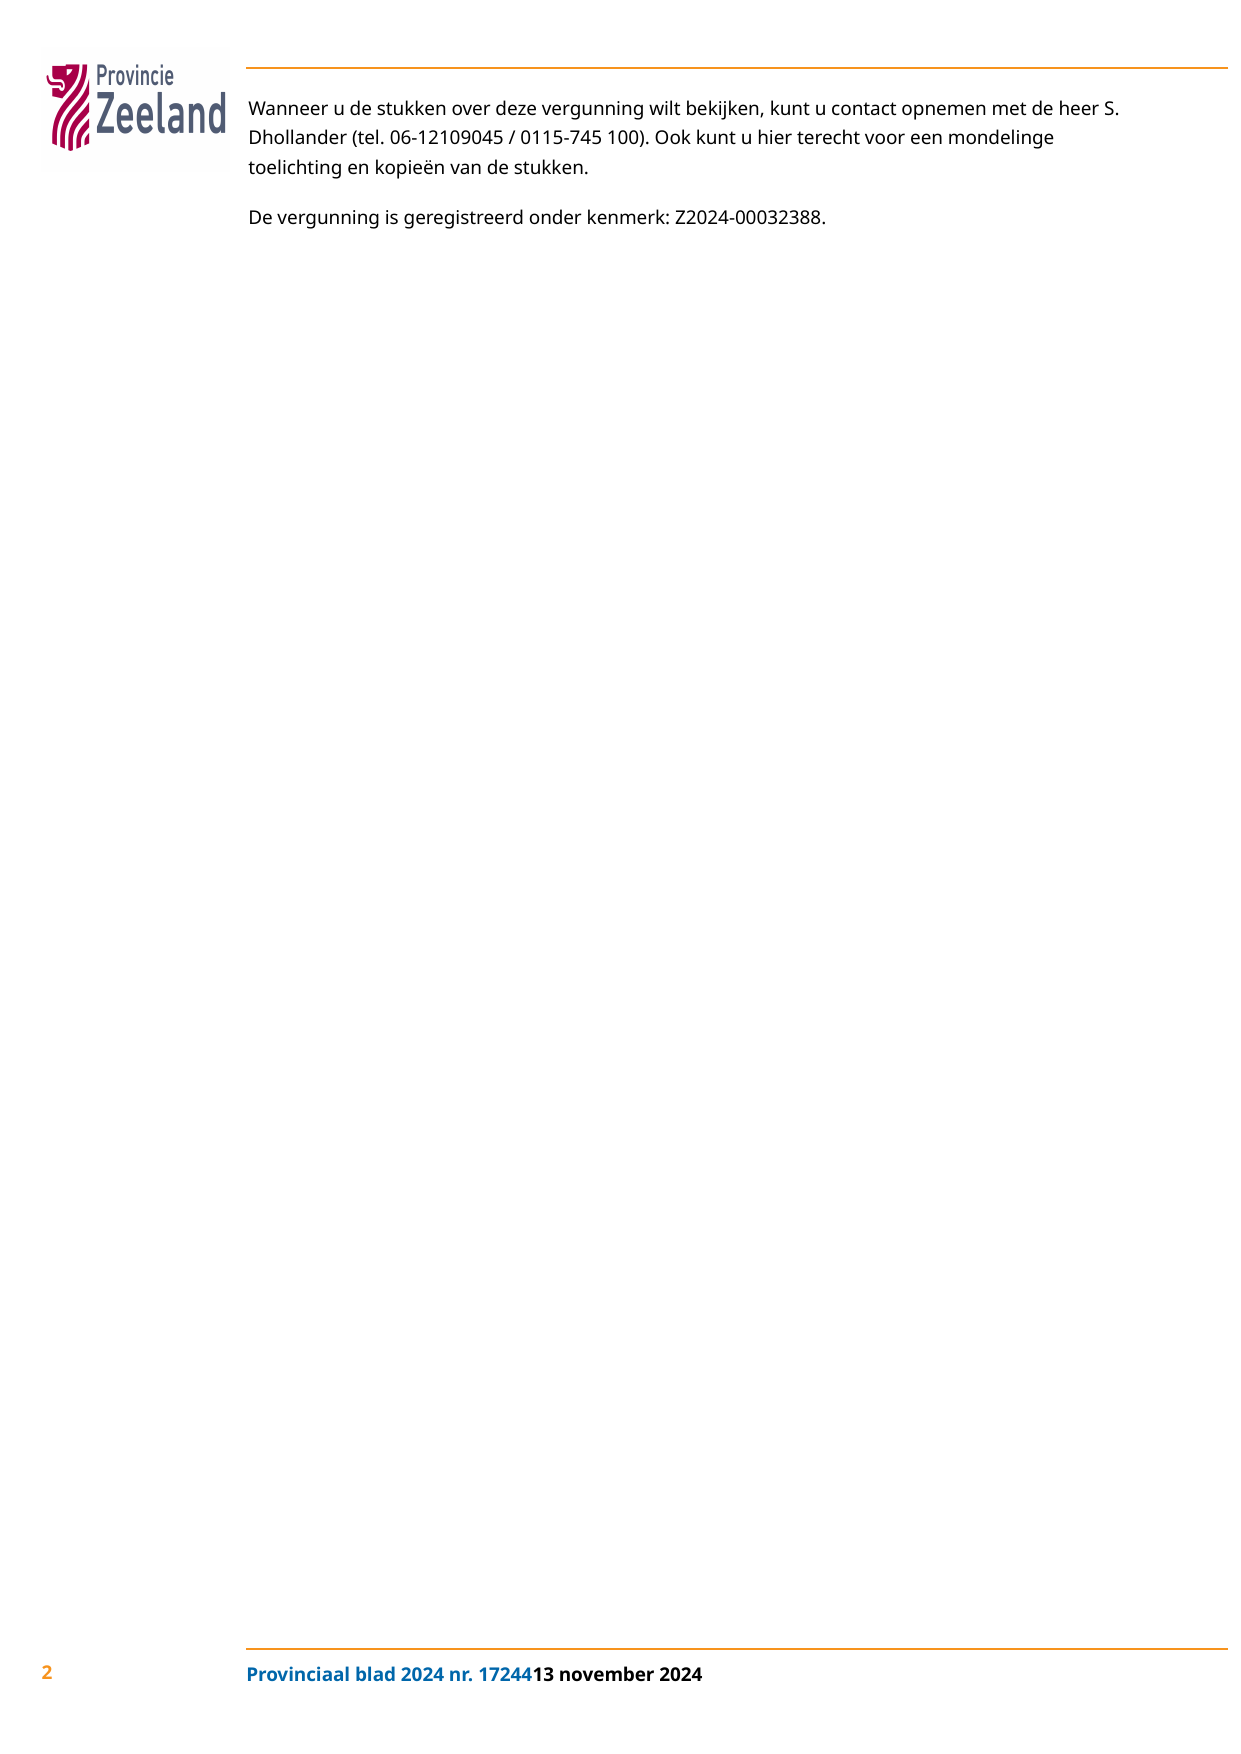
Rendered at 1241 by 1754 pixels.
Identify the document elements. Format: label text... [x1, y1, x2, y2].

picture [41, 47, 231, 172]
text Wanneer u de stukken over deze vergunning wilt bekijken, kunt u contact opnemen met de heer S. Dhollander (tel. 06-12109045 / 0115-745 100). Ook kunt u hier terecht voor een mondelinge toelichting en kopieën van de stukken. [248, 95, 1152, 180]
text De vergunning is geregistreerd onder kenmerk: Z2024-00032388. [248, 204, 1152, 230]
